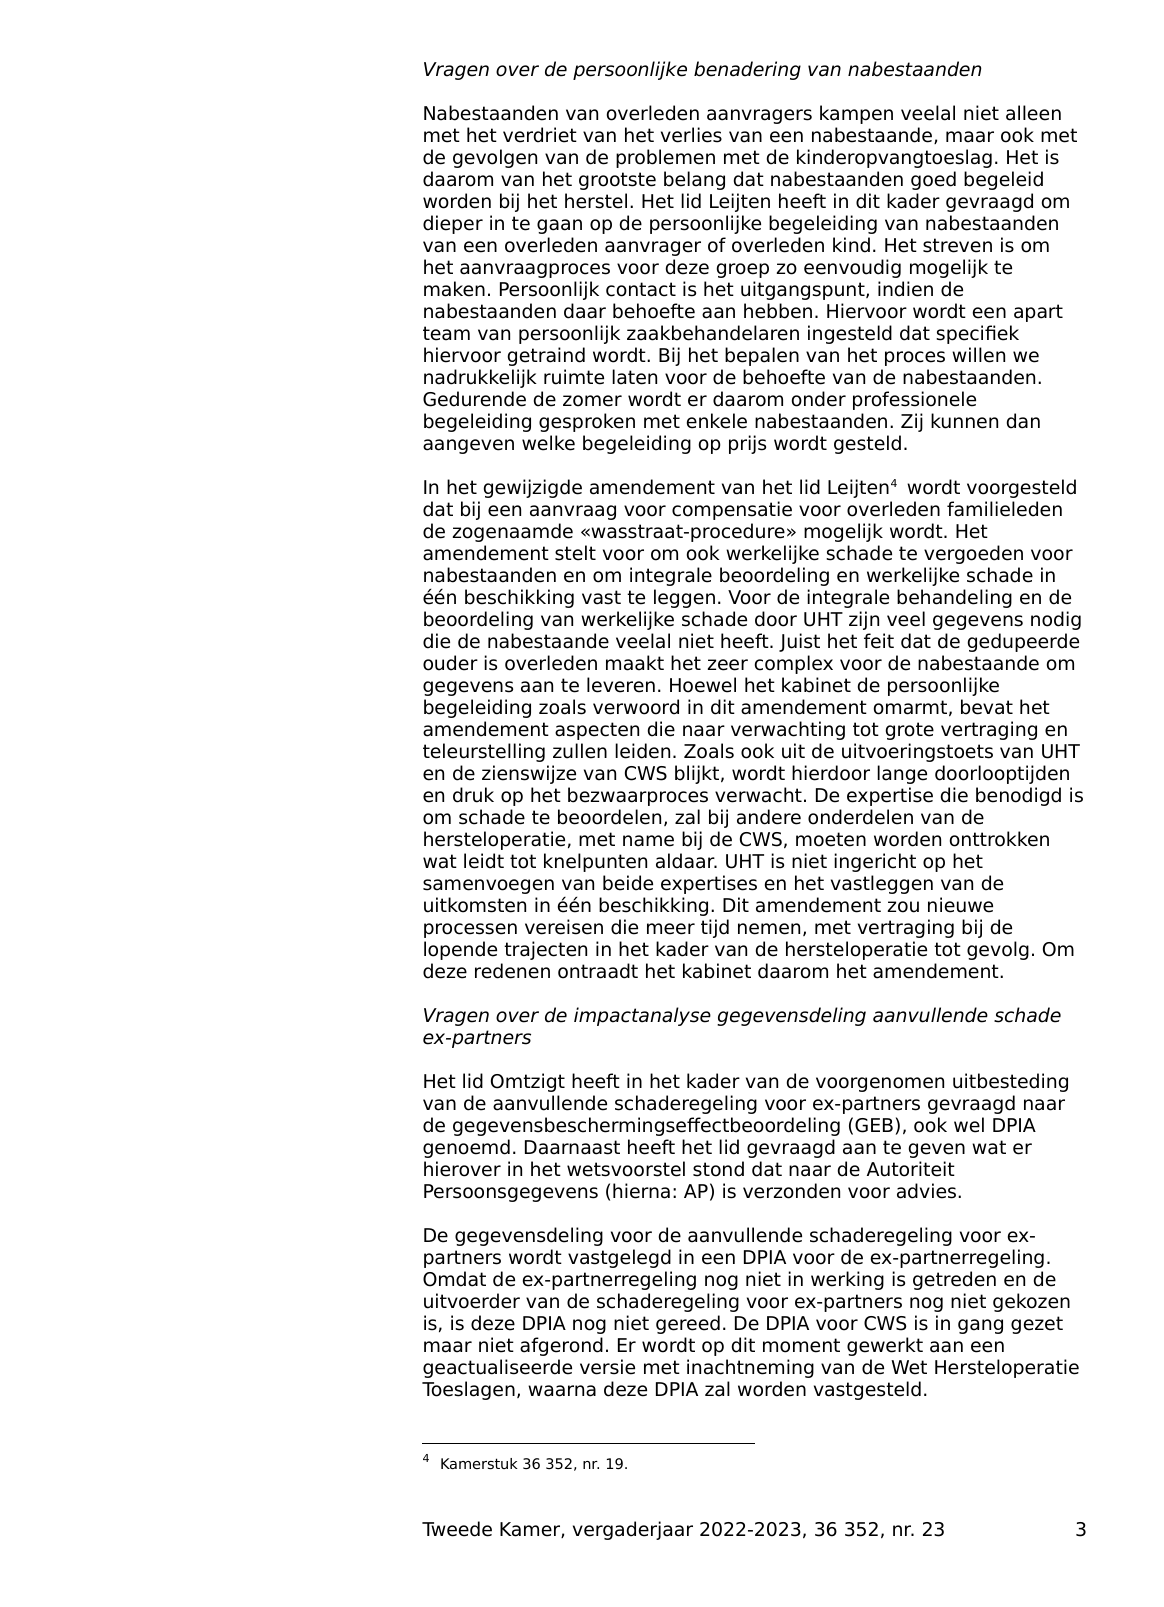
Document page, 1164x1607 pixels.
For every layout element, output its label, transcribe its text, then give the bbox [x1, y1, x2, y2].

subtitle Vragen over de persoonlijke benadering van nabestaanden [422, 59, 1087, 81]
subtitle Vragen over de impactanalyse gegevensdeling aanvullende schade ex-partners [422, 1005, 1087, 1049]
text In het gewijzigde amendement van het lid Leijten wordt voorgesteld dat bij een aanvraag voor compensatie voor overleden familieleden de zogenaamde «wasstraat-procedure» mogelijk wordt. Het amendement stelt voor om ook werkelijke schade te vergoeden voor nabestaanden en om integrale beoordeling en werkelijke schade in één beschikking vast te leggen. Voor de integrale behandeling en de beoordeling van werkelijke schade door UHT zijn veel gegevens nodig die de nabestaande veelal niet heeft. Juist het feit dat de gedupeerde ouder is overleden maakt het zeer complex voor de nabestaande om gegevens aan te leveren. Hoewel het kabinet de persoonlijke begeleiding zoals verwoord in dit amendement omarmt, bevat het amendement aspecten die naar verwachting tot grote vertraging en teleurstelling zullen leiden. Zoals ook uit de uitvoeringstoets van UHT en de zienswijze van CWS blijkt, wordt hierdoor lange doorlooptijden en druk op het bezwaarproces verwacht. De expertise die benodigd is om schade te beoordelen, zal bij andere onderdelen van de hersteloperatie, met name bij de CWS, moeten worden onttrokken wat leidt tot knelpunten aldaar. UHT is niet ingericht op het samenvoegen van beide expertises en het vastleggen van de uitkomsten in één beschikking. Dit amendement zou nieuwe processen vereisen die meer tijd nemen, met vertraging bij de lopende trajecten in het kader van de hersteloperatie tot gevolg. Om deze redenen ontraadt het kabinet daarom het amendement. [422, 477, 1087, 983]
text De gegevensdeling voor de aanvullende schaderegeling voor ex-partners wordt vastgelegd in een DPIA voor de ex-partnerregeling. Omdat de ex-partnerregeling nog niet in werking is getreden en de uitvoerder van de schaderegeling voor ex-partners nog niet gekozen is, is deze DPIA nog niet gereed. De DPIA voor CWS is in gang gezet maar niet afgerond. Er wordt op dit moment gewerkt aan een geactualiseerde versie met inachtneming van de Wet Hersteloperatie Toeslagen, waarna deze DPIA zal worden vastgesteld. [422, 1225, 1087, 1401]
text Het lid Omtzigt heeft in het kader van de voorgenomen uitbesteding van de aanvullende schaderegeling voor ex-partners gevraagd naar de gegevensbeschermingseffectbeoordeling (GEB), ook wel DPIA genoemd. Daarnaast heeft het lid gevraagd aan te geven wat er hierover in het wetsvoorstel stond dat naar de Autoriteit Persoonsgegevens (hierna: AP) is verzonden voor advies. [422, 1071, 1087, 1203]
text Kamerstuk 36 352, nr. 19. [422, 1452, 1087, 1474]
text Nabestaanden van overleden aanvragers kampen veelal niet alleen met het verdriet van het verlies van een nabestaande, maar ook met de gevolgen van de problemen met de kinderopvangtoeslag. Het is daarom van het grootste belang dat nabestaanden goed begeleid worden bij het herstel. Het lid Leijten heeft in dit kader gevraagd om dieper in te gaan op de persoonlijke begeleiding van nabestaanden van een overleden aanvrager of overleden kind. Het streven is om het aanvraagproces voor deze groep zo eenvoudig mogelijk te maken. Persoonlijk contact is het uitgangspunt, indien de nabestaanden daar behoefte aan hebben. Hiervoor wordt een apart team van persoonlijk zaakbehandelaren ingesteld dat specifiek hiervoor getraind wordt. Bij het bepalen van het proces willen we nadrukkelijk ruimte laten voor de behoefte van de nabestaanden. Gedurende de zomer wordt er daarom onder professionele begeleiding gesproken met enkele nabestaanden. Zij kunnen dan aangeven welke begeleiding op prijs wordt gesteld. [422, 103, 1087, 455]
